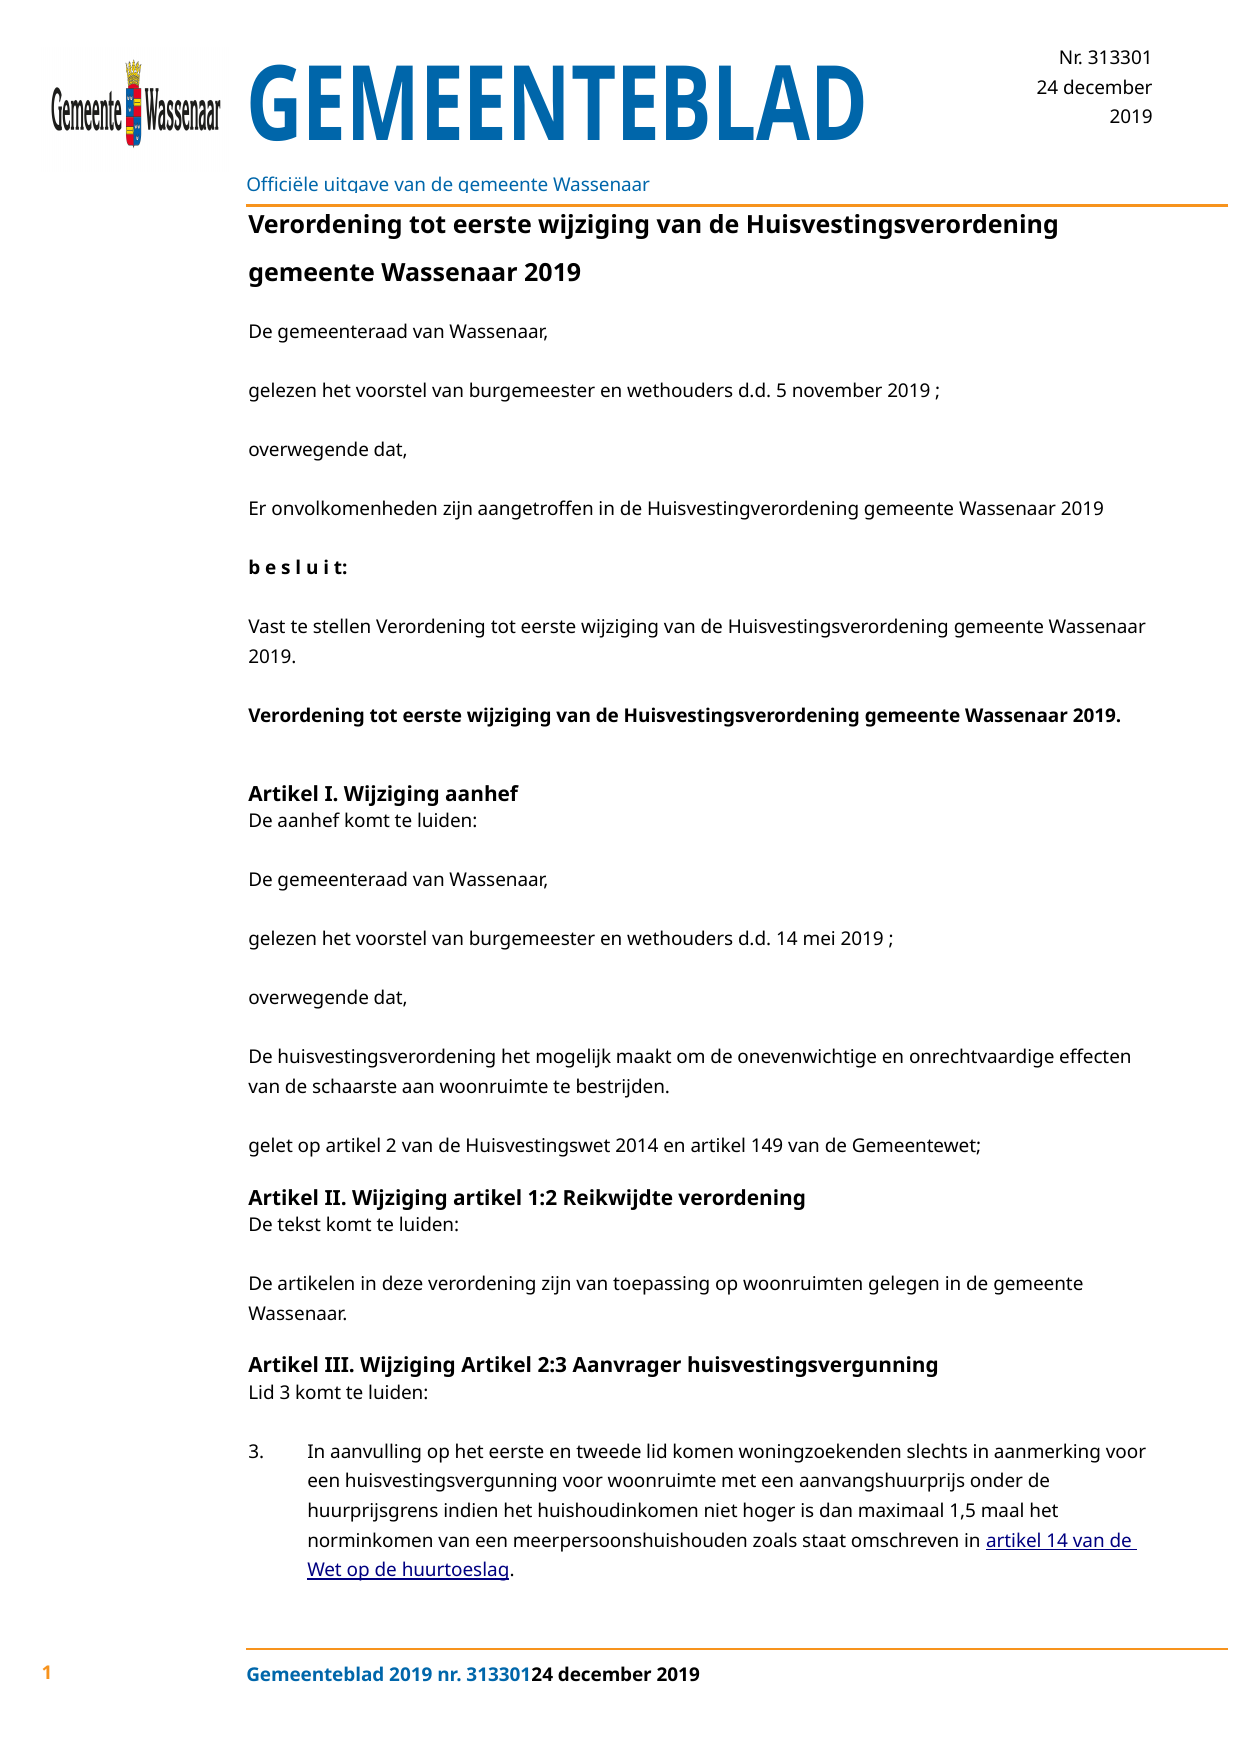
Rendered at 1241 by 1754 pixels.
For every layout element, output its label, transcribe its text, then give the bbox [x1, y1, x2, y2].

text De aanhef komt te luiden: [248, 807, 1152, 833]
text Artikel III. Wijziging Artikel 2:3 Aanvrager huisvestingsvergunning [248, 1351, 1152, 1379]
text overwegende dat, [248, 436, 1152, 462]
picture [41, 47, 231, 172]
text De gemeenteraad van Wassenaar, [248, 866, 1152, 892]
text Lid 3 komt te luiden: [248, 1379, 1152, 1405]
list In aanvulling op het eerste en tweede lid komen woningzoekenden slechts in aanmerking voor een huisvestingsvergunning voor woonruimte met een aanvangshuurprijs onder de huurprijsgrens indien het huishoudinkomen niet hoger is dan maximaal 1,5 maal het norminkomen van een meerpersoonshuishouden zoals staat omschreven in artikel 14 van de Wet op de huurtoeslag. [248, 1438, 1152, 1582]
text Verordening tot eerste wijziging van de Huisvestingsverordening gemeente Wassenaar 2019 [248, 207, 1152, 288]
text Vast te stellen Verordening tot eerste wijziging van de Huisvestingsverordening gemeente Wassenaar 2019. [248, 614, 1152, 669]
text b e s l u i t: [248, 554, 1152, 580]
text De artikelen in deze verordening zijn van toepassing op woonruimten gelegen in de gemeente Wassenaar. [248, 1271, 1152, 1326]
text Artikel II. Wijziging artikel 1:2 Reikwijdte verordening [248, 1183, 1152, 1211]
text overwegende dat, [248, 984, 1152, 1010]
text De tekst komt te luiden: [248, 1211, 1152, 1237]
text Verordening tot eerste wijziging van de Huisvestingsverordening gemeente Wassenaar 2019. [248, 702, 1152, 728]
text gelezen het voorstel van burgemeester en wethouders d.d. 5 november 2019 ; [248, 377, 1152, 403]
text De gemeenteraad van Wassenaar, [248, 318, 1152, 344]
text De huisvestingsverordening het mogelijk maakt om de onevenwichtige en onrechtvaardige effecten van de schaarste aan woonruimte te bestrijden. [248, 1044, 1152, 1099]
text Er onvolkomenheden zijn aangetroffen in de Huisvestingverordening gemeente Wassenaar 2019 [248, 495, 1152, 521]
text gelet op artikel 2 van de Huisvestingswet 2014 en artikel 149 van de Gemeentewet; [248, 1132, 1152, 1158]
text Artikel I. Wijziging aanhef [248, 779, 1152, 807]
text gelezen het voorstel van burgemeester en wethouders d.d. 14 mei 2019 ; [248, 925, 1152, 951]
